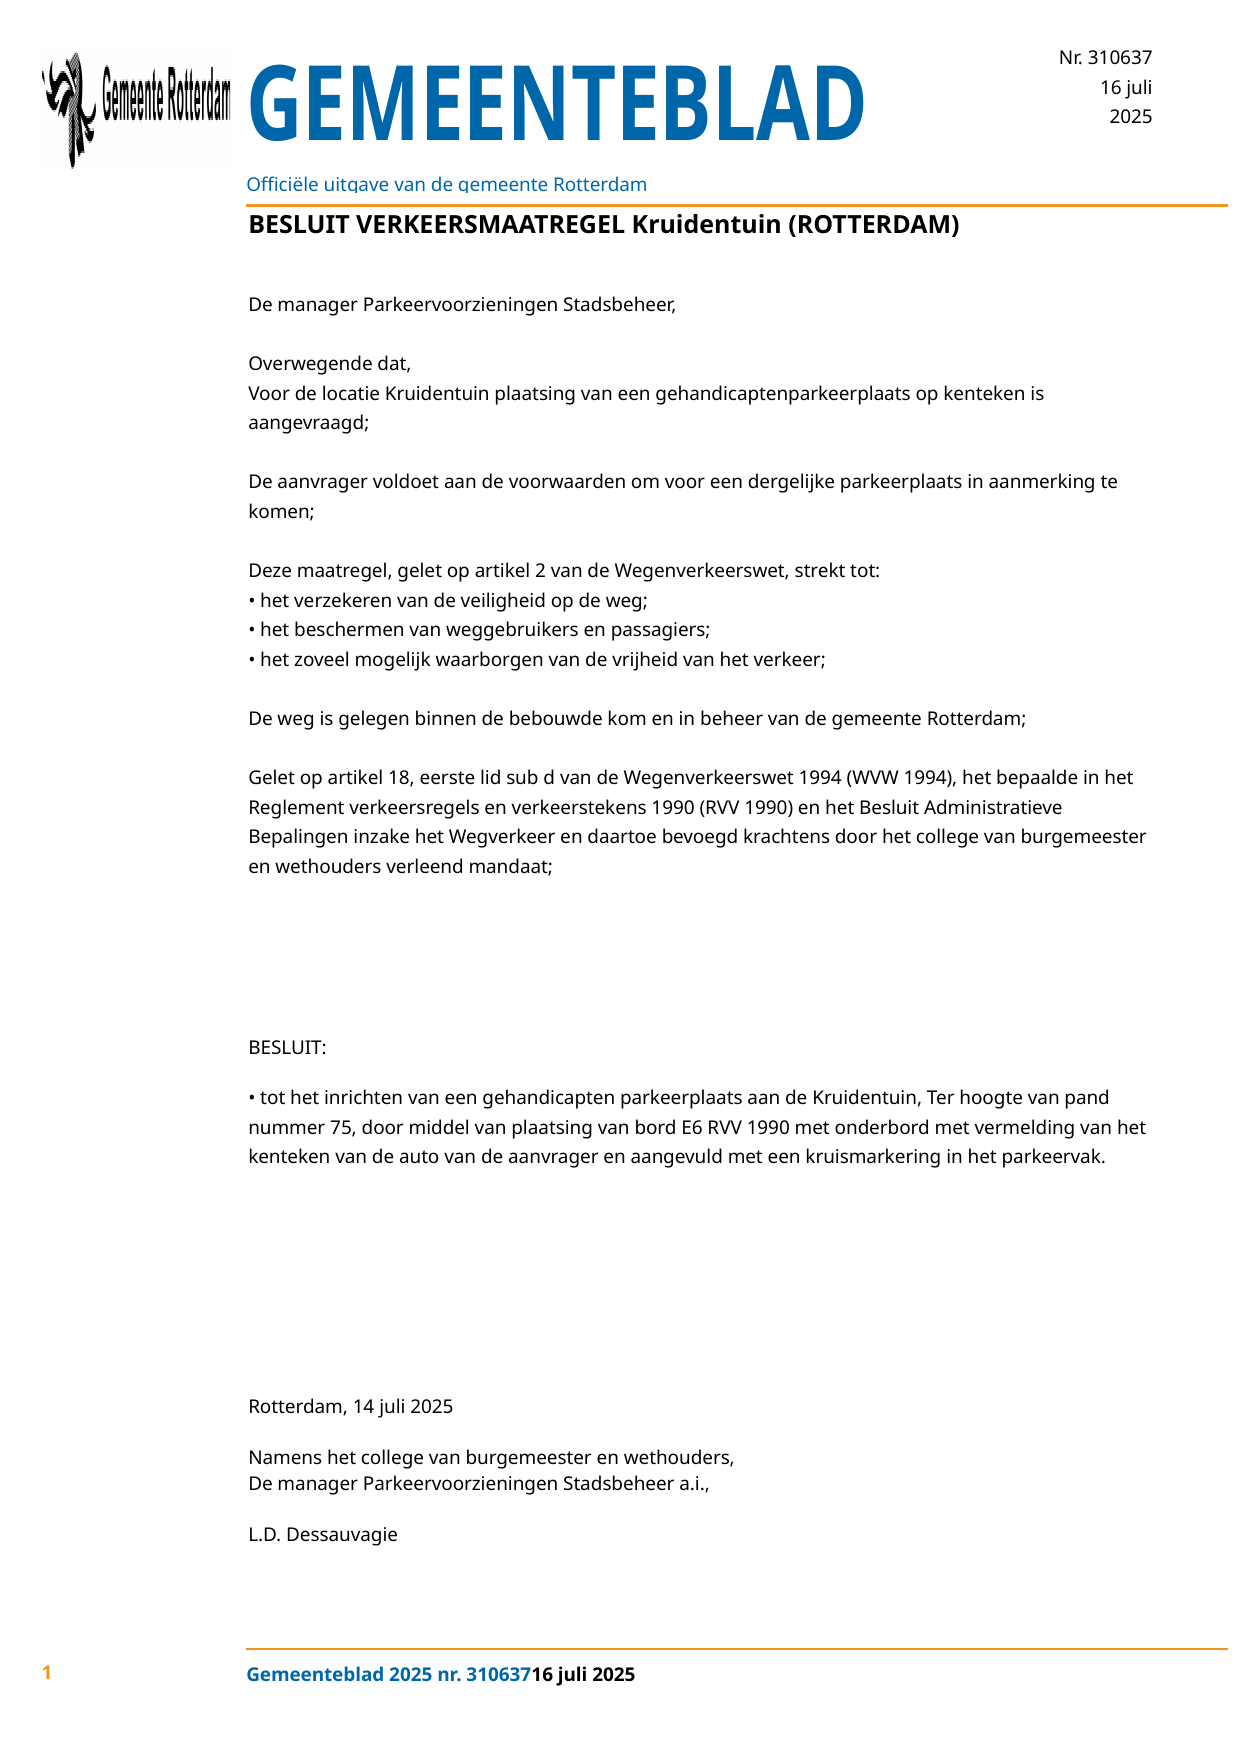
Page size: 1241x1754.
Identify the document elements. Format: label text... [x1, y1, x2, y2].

text BESLUIT VERKEERSMAATREGEL Kruidentuin (ROTTERDAM) [248, 207, 1152, 241]
text • het zoveel mogelijk waarborgen van de vrijheid van het verkeer; [248, 646, 1152, 672]
text De manager Parkeervoorzieningen Stadsbeheer, [248, 291, 1152, 317]
text • het verzekeren van de veiligheid op de weg; [248, 587, 1152, 613]
text De aanvrager voldoet aan de voorwaarden om voor een dergelijke parkeerplaats in aanmerking te komen; [248, 468, 1152, 524]
picture [41, 47, 231, 172]
text • tot het inrichten van een gehandicapten parkeerplaats aan de Kruidentuin, Ter hoogte van pand nummer 75, door middel van plaatsing van bord E6 RVV 1990 met onderbord met vermelding van het kenteken van de auto van de aanvrager en aangevuld met een kruismarkering in het parkeervak. [248, 1084, 1152, 1169]
text Rotterdam, 14 juli 2025 [248, 1393, 1152, 1419]
text Gelet op artikel 18, eerste lid sub d van de Wegenverkeerswet 1994 (WVW 1994), het bepaalde in het Reglement verkeersregels en verkeerstekens 1990 (RVV 1990) en het Besluit Administratieve Bepalingen inzake het Wegverkeer en daartoe bevoegd krachtens door het college van burgemeester en wethouders verleend mandaat; [248, 764, 1152, 879]
text Namens het college van burgemeester en wethouders, [248, 1444, 1152, 1470]
text De manager Parkeervoorzieningen Stadsbeheer a.i., [248, 1470, 1152, 1496]
text Deze maatregel, gelet op artikel 2 van de Wegenverkeerswet, strekt tot: [248, 557, 1152, 583]
text L.D. Dessauvagie [248, 1522, 1152, 1547]
text De weg is gelegen binnen de bebouwde kom en in beheer van de gemeente Rotterdam; [248, 705, 1152, 731]
text • het beschermen van weggebruikers en passagiers; [248, 616, 1152, 642]
text Voor de locatie Kruidentuin plaatsing van een gehandicaptenparkeerplaats op kenteken is aangevraagd; [248, 380, 1152, 435]
text BESLUIT: [248, 1034, 1152, 1060]
text Overwegende dat, [248, 350, 1152, 376]
